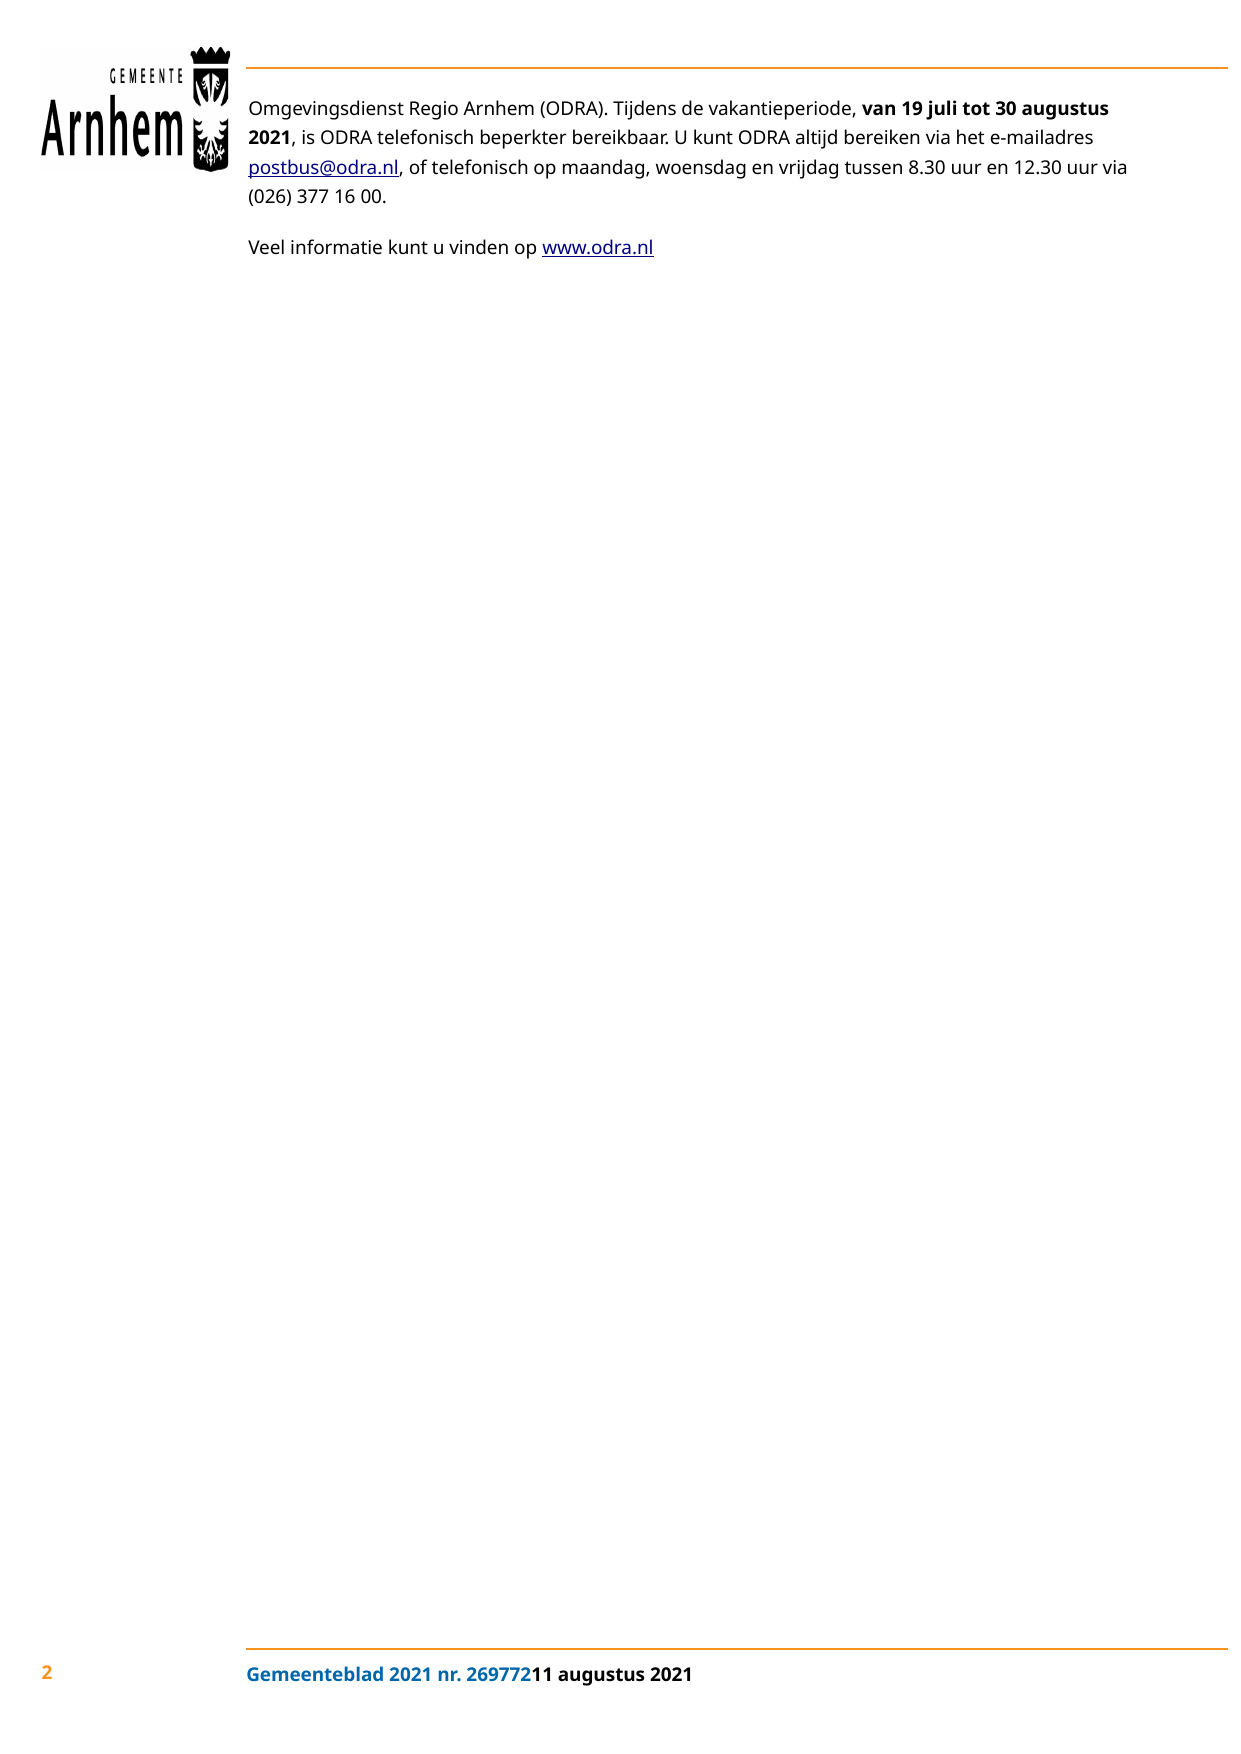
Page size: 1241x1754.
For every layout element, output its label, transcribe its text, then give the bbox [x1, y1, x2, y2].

picture [41, 47, 231, 172]
text Omgevingsdienst Regio Arnhem (ODRA). Tijdens de vakantieperiode, van 19 juli tot 30 augustus 2021, is ODRA telefonisch beperkter bereikbaar. U kunt ODRA altijd bereiken via het e-mailadres postbus@odra.nl, of telefonisch op maandag, woensdag en vrijdag tussen 8.30 uur en 12.30 uur via (026) 377 16 00. [248, 95, 1152, 209]
text Veel informatie kunt u vinden op www.odra.nl [248, 234, 1152, 260]
